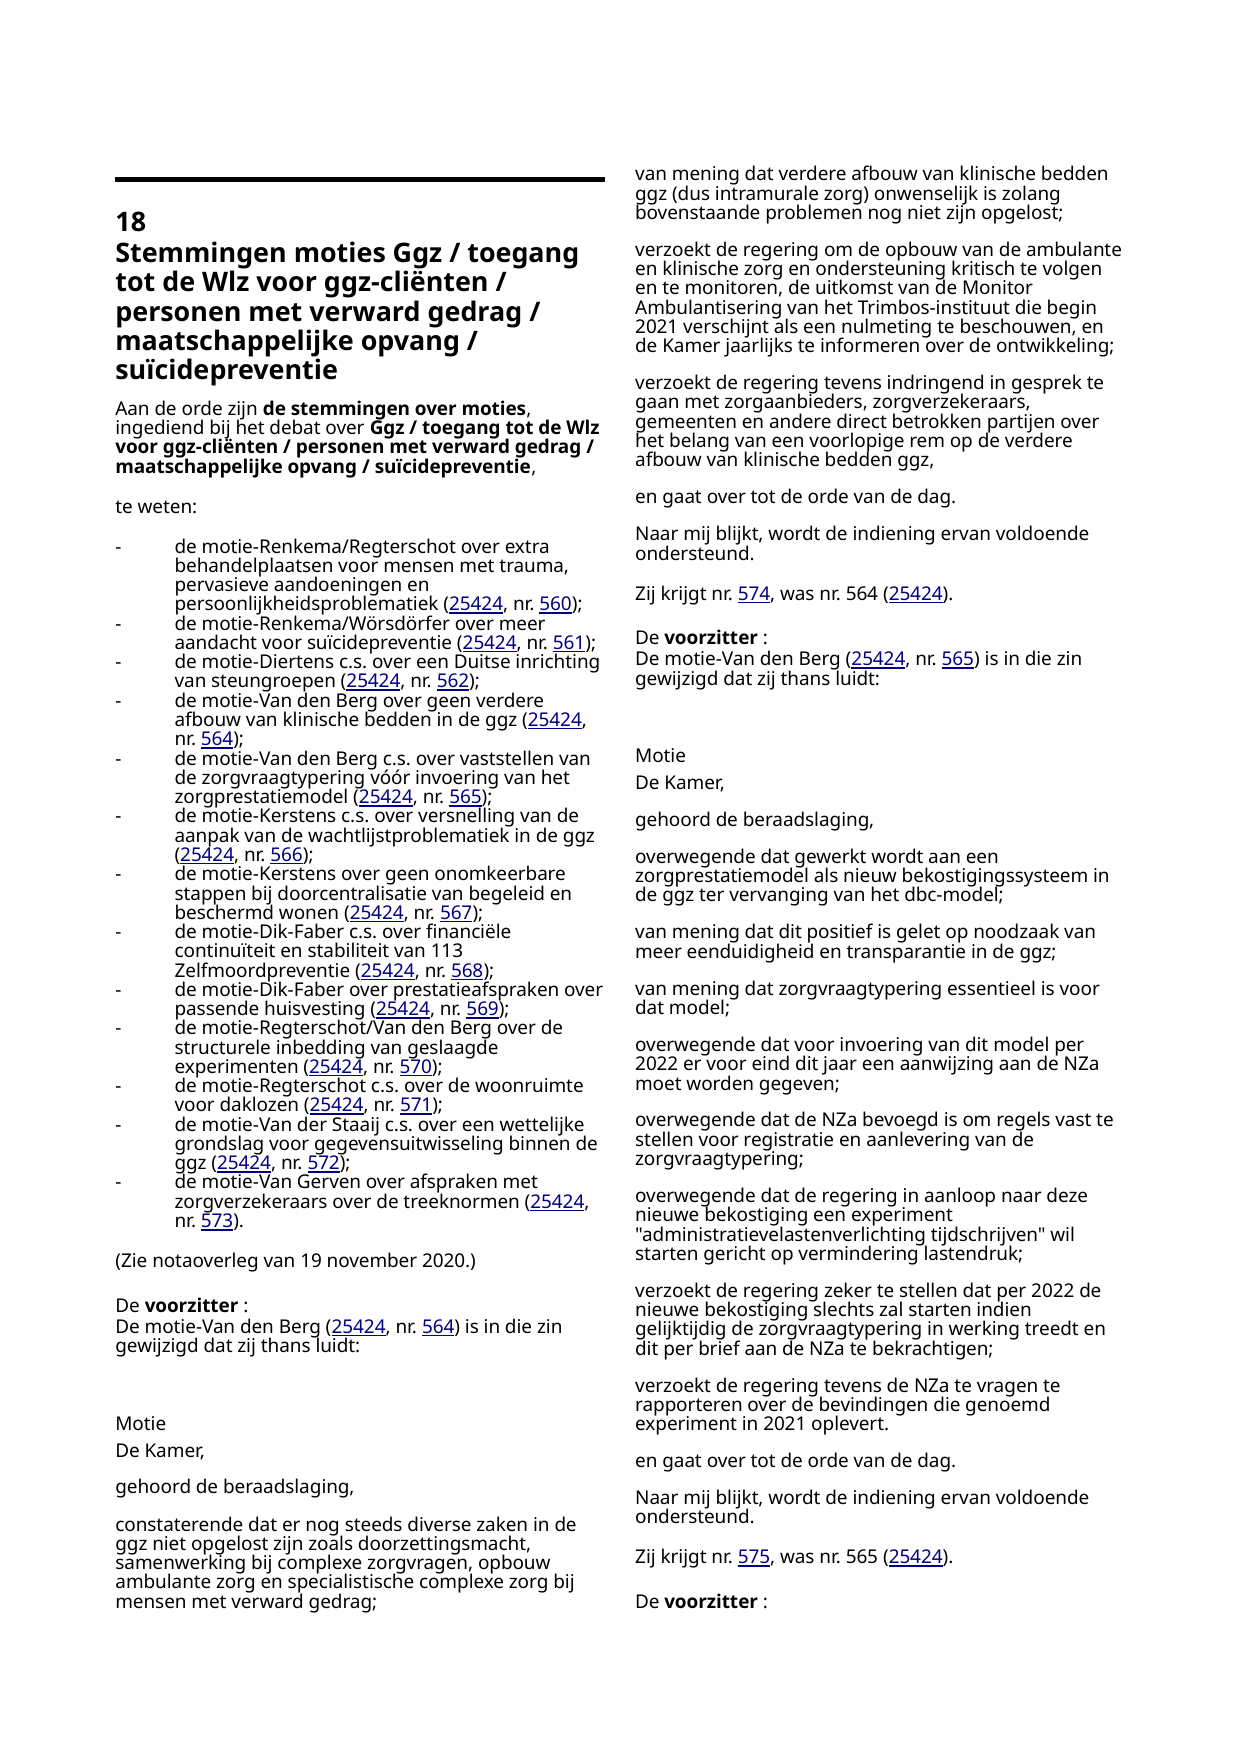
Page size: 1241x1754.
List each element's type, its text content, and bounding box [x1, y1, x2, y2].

text Naar mij blijkt, wordt de indiening ervan voldoende ondersteund. [635, 525, 1125, 564]
list de motie-Dik-Faber over prestatieafspraken over passende huisvesting (25424, nr. 569); [115, 981, 605, 1019]
text overwegende dat de NZa bevoegd is om regels vast te stellen voor registratie en aanlevering van de zorgvraagtypering; [635, 1111, 1125, 1169]
text verzoekt de regering zeker te stellen dat per 2022 de nieuwe bekostiging slechts zal starten indien gelijktijdig de zorgvraagtypering in werking treedt en dit per brief aan de NZa te bekrachtigen; [635, 1282, 1125, 1359]
text en gaat over tot de orde van de dag. [635, 488, 1125, 507]
text Stemmingen moties Ggz / toegang tot de Wlz voor ggz-cliënten / personen met verward gedrag / maatschappelijke opvang / suïcidepreventie [115, 239, 605, 400]
text overwegende dat gewerkt wordt aan een zorgprestatiemodel als nieuw bekostigingssysteem in de ggz ter vervanging van het dbc-model; [635, 848, 1125, 906]
text van mening dat verdere afbouw van klinische bedden ggz (dus intramurale zorg) onwenselijk is zolang bovenstaande problemen nog niet zijn opgelost; [635, 165, 1125, 223]
list de motie-Van den Berg over geen verdere afbouw van klinische bedden in de ggz (25424, nr. 564); [115, 692, 605, 749]
text De motie-Van den Berg (25424, nr. 564) is in die zin gewijzigd dat zij thans luidt: [115, 1318, 605, 1356]
list de motie-Diertens c.s. over een Duitse inrichting van steungroepen (25424, nr. 562); [115, 653, 605, 692]
text constaterende dat er nog steeds diverse zaken in de ggz niet opgelost zijn zoals doorzettingsmacht, samenwerking bij complexe zorgvragen, opbouw ambulante zorg en specialistische complexe zorg bij mensen met verward gedrag; [115, 1516, 605, 1612]
list de motie-Renkema/Regterschot over extra behandelplaatsen voor mensen met trauma, pervasieve aandoeningen en persoonlijkheidsproblematiek (25424, nr. 560); [115, 538, 605, 615]
text verzoekt de regering om de opbouw van de ambulante en klinische zorg en ondersteuning kritisch te volgen en te monitoren, de uitkomst van de Monitor Ambulantisering van het Trimbos-instituut die begin 2021 verschijnt als een nulmeting te beschouwen, en de Kamer jaarlijks te informeren over de ontwikkeling; [635, 241, 1125, 356]
list de motie-Regterschot/Van den Berg over de structurele inbedding van geslaagde experimenten (25424, nr. 570); [115, 1019, 605, 1077]
text gehoord de beraadslaging, [115, 1478, 605, 1498]
text verzoekt de regering tevens indringend in gesprek te gaan met zorgaanbieders, zorgverzekeraars, gemeenten en andere direct betrokken partijen over het belang van een voorlopige rem op de verdere afbouw van klinische bedden ggz, [635, 374, 1125, 471]
text Zij krijgt nr. 574, was nr. 564 (25424). [635, 584, 1125, 604]
text te weten: [115, 498, 605, 517]
list de motie-Van den Berg c.s. over vaststellen van de zorgvraagtypering vóór invoering van het zorgprestatiemodel (25424, nr. 565); [115, 749, 605, 807]
list de motie-Kerstens c.s. over versnelling van de aanpak van de wachtlijstproblematiek in de ggz (25424, nr. 566); [115, 807, 605, 865]
text van mening dat dit positief is gelet op noodzaak van meer eenduidigheid en transparantie in de ggz; [635, 923, 1125, 962]
text De voorzitter : [635, 1588, 1125, 1614]
list de motie-Van Gerven over afspraken met zorgverzekeraars over de treeknormen (25424, nr. 573). [115, 1173, 605, 1231]
text verzoekt de regering tevens de NZa te vragen te rapporteren over de bevindingen die genoemd experiment in 2021 oplevert. [635, 1377, 1125, 1434]
text Aan de orde zijn de stemmingen over moties, ingediend bij het debat over Ggz / toegang tot de Wlz voor ggz-cliënten / personen met verward gedrag / maatschappelijke opvang / suïcidepreventie, [115, 400, 605, 477]
text De Kamer, [115, 1442, 605, 1461]
text Zij krijgt nr. 575, was nr. 565 (25424). [635, 1548, 1125, 1568]
text gehoord de beraadslaging, [635, 811, 1125, 830]
text (Zie notaoverleg van 19 november 2020.) [115, 1252, 605, 1271]
text Naar mij blijkt, wordt de indiening ervan voldoende ondersteund. [635, 1489, 1125, 1528]
text overwegende dat de regering in aanloop naar deze nieuwe bekostiging een experiment "administratievelastenverlichting tijdschrijven" wil starten gericht op vermindering lastendruk; [635, 1187, 1125, 1264]
text 18 [115, 203, 605, 239]
list de motie-Van der Staaij c.s. over een wettelijke grondslag voor gegevensuitwisseling binnen de ggz (25424, nr. 572); [115, 1116, 605, 1173]
text en gaat over tot de orde van de dag. [635, 1452, 1125, 1471]
list de motie-Kerstens over geen onomkeerbare stappen bij doorcentralisatie van begeleid en beschermd wonen (25424, nr. 567); [115, 865, 605, 923]
text De motie-Van den Berg (25424, nr. 565) is in die zin gewijzigd dat zij thans luidt: [635, 650, 1125, 689]
text De voorzitter : [635, 624, 1125, 650]
list de motie-Regterschot c.s. over de woonruimte voor daklozen (25424, nr. 571); [115, 1077, 605, 1116]
text De Kamer, [635, 774, 1125, 793]
text De voorzitter : [115, 1292, 605, 1318]
text overwegende dat voor invoering van dit model per 2022 er voor eind dit jaar een aanwijzing aan de NZa moet worden gegeven; [635, 1036, 1125, 1094]
list de motie-Dik-Faber c.s. over financiële continuïteit en stabiliteit van 113 Zelfmoordpreventie (25424, nr. 568); [115, 923, 605, 981]
text Motie [115, 1410, 605, 1436]
list de motie-Renkema/Wörsdörfer over meer aandacht voor suïcidepreventie (25424, nr. 561); [115, 615, 605, 653]
text Motie [635, 742, 1125, 768]
text van mening dat zorgvraagtypering essentieel is voor dat model; [635, 980, 1125, 1018]
